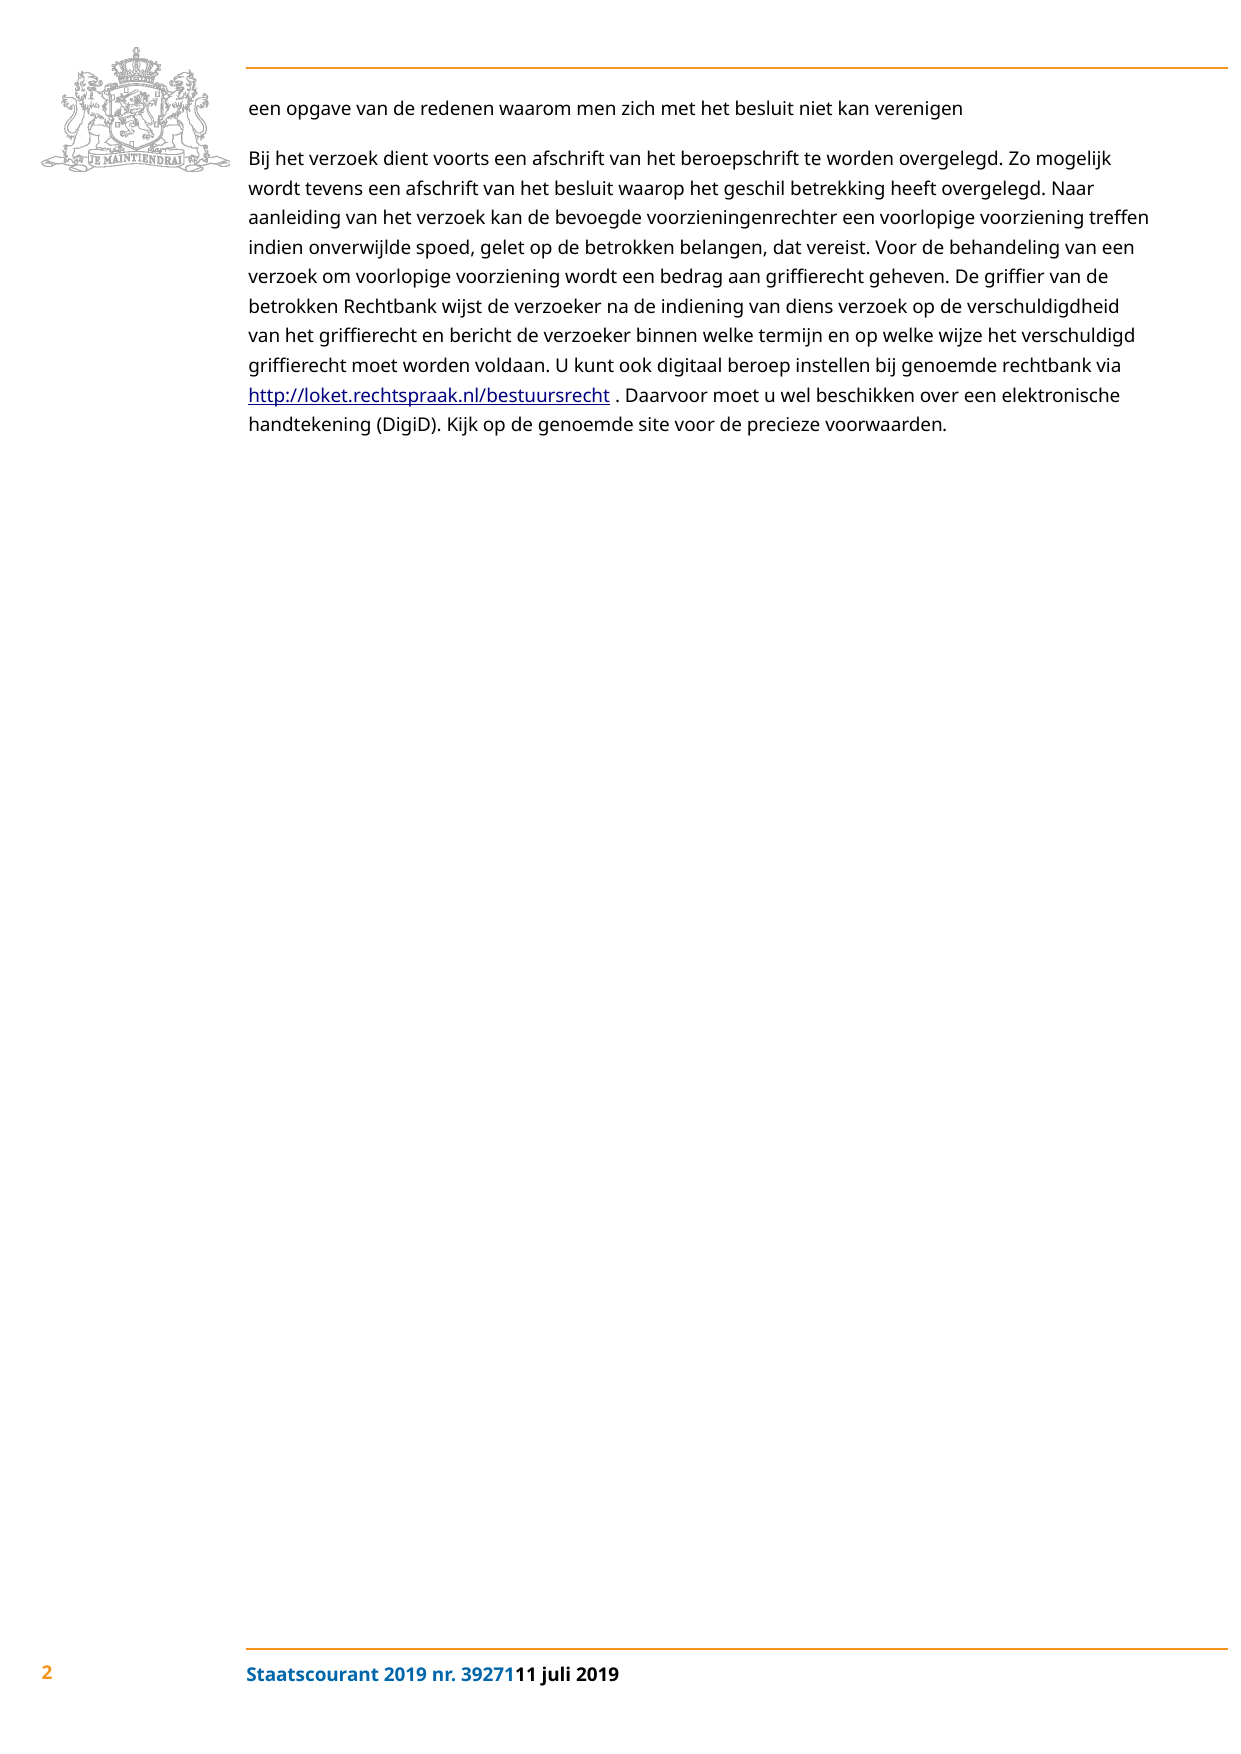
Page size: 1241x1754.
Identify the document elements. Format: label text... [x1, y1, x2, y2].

text Bij het verzoek dient voorts een afschrift van het beroepschrift te worden overgelegd. Zo mogelijk wordt tevens een afschrift van het besluit waarop het geschil betrekking heeft overgelegd. Naar aanleiding van het verzoek kan de bevoegde voorzieningenrechter een voorlopige voorziening treffen indien onverwijlde spoed, gelet op de betrokken belangen, dat vereist. Voor de behandeling van een verzoek om voorlopige voorziening wordt een bedrag aan griffierecht geheven. De griffier van de betrokken Rechtbank wijst de verzoeker na de indiening van diens verzoek op de verschuldigdheid van het griffierecht en bericht de verzoeker binnen welke termijn en op welke wijze het verschuldigd griffierecht moet worden voldaan. U kunt ook digitaal beroep instellen bij genoemde rechtbank via http://loket.rechtspraak.nl/bestuursrecht . Daarvoor moet u wel beschikken over een elektronische handtekening (DigiD). Kijk op de genoemde site voor de precieze voorwaarden. [248, 145, 1152, 437]
text een opgave van de redenen waarom men zich met het besluit niet kan verenigen [248, 95, 1152, 121]
picture [41, 47, 231, 172]
